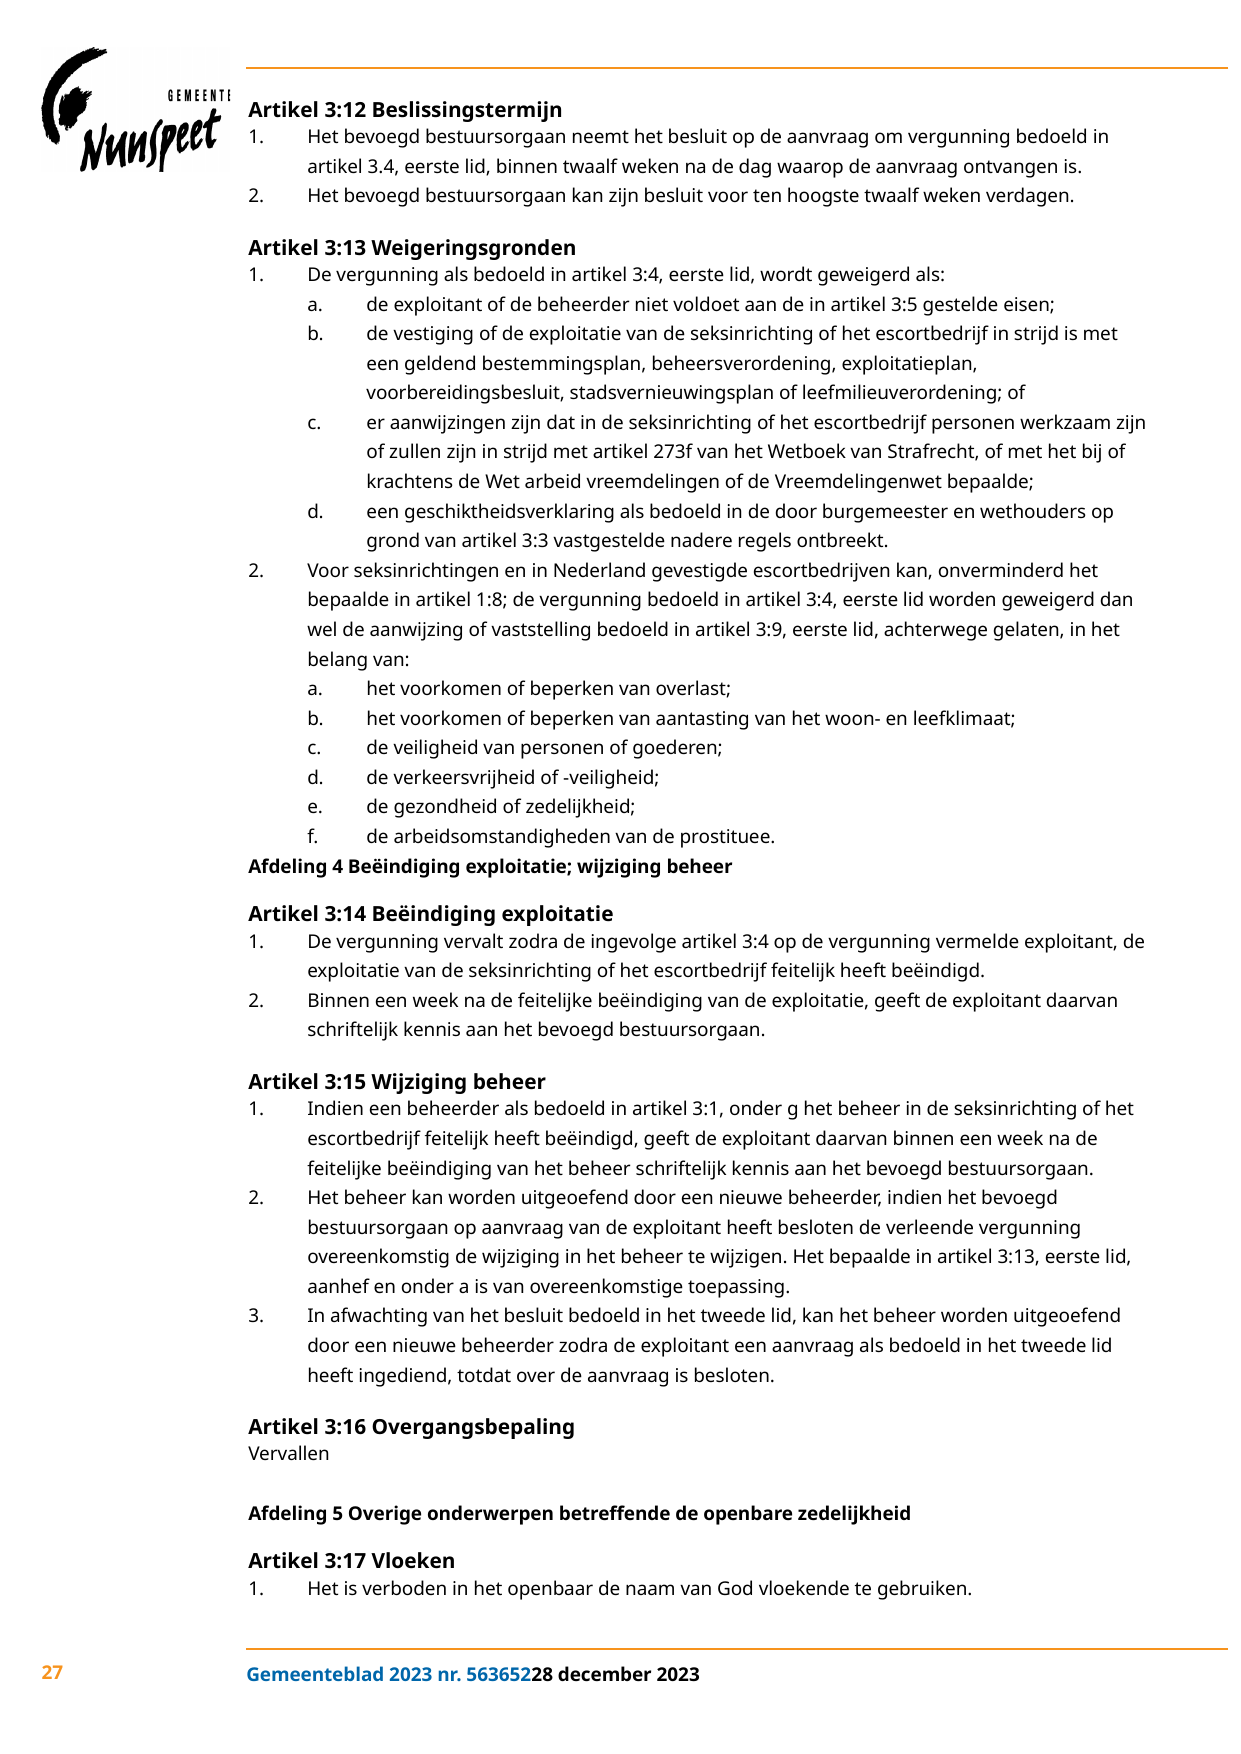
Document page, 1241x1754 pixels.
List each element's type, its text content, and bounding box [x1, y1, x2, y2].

list het voorkomen of beperken van aantasting van het woon- en leefklimaat; [307, 705, 1152, 731]
text Afdeling 4 Beëindiging exploitatie; wijziging beheer [248, 853, 1152, 879]
list De vergunning vervalt zodra de ingevolge artikel 3:4 op de vergunning vermelde exploitant, de exploitatie van de seksinrichting of het escortbedrijf feitelijk heeft beëindigd. [248, 928, 1152, 983]
text Artikel 3:17 Vloeken [248, 1546, 1152, 1575]
list In afwachting van het besluit bedoeld in het tweede lid, kan het beheer worden uitgeoefend door een nieuwe beheerder zodra de exploitant een aanvraag als bedoeld in het tweede lid heeft ingediend, totdat over de aanvraag is besloten. [248, 1303, 1152, 1387]
text Artikel 3:12 Beslissingstermijn [248, 95, 1152, 123]
list het voorkomen of beperken van overlast; [307, 675, 1152, 701]
text Artikel 3:16 Overgangsbepaling [248, 1412, 1152, 1441]
text Artikel 3:15 Wijziging beheer [248, 1067, 1152, 1096]
list Het beheer kan worden uitgeoefend door een nieuwe beheerder, indien het bevoegd bestuursorgaan op aanvraag van de exploitant heeft besloten de verleende vergunning overeenkomstig de wijziging in het beheer te wijzigen. Het bepaalde in artikel 3:13, eerste lid, aanhef en onder a is van overeenkomstige toepassing. [248, 1184, 1152, 1299]
list de arbeidsomstandigheden van de prostituee. [307, 823, 1152, 849]
list Voor seksinrichtingen en in Nederland gevestigde escortbedrijven kan, onverminderd het bepaalde in artikel 1:8; de vergunning bedoeld in artikel 3:4, eerste lid worden geweigerd dan wel de aanwijzing of vaststelling bedoeld in artikel 3:9, eerste lid, achterwege gelaten, in het belang van: [248, 557, 1152, 672]
list de vestiging of de exploitatie van de seksinrichting of het escortbedrijf in strijd is met een geldend bestemmingsplan, beheersverordening, exploitatieplan, voorbereidingsbesluit, stadsvernieuwingsplan of leefmilieuverordening; of [307, 320, 1152, 405]
list Indien een beheerder als bedoeld in artikel 3:1, onder g het beheer in de seksinrichting of het escortbedrijf feitelijk heeft beëindigd, geeft de exploitant daarvan binnen een week na de feitelijke beëindiging van het beheer schriftelijk kennis aan het bevoegd bestuursorgaan. [248, 1096, 1152, 1180]
text Artikel 3:14 Beëindiging exploitatie [248, 899, 1152, 928]
list Het is verboden in het openbaar de naam van God vloekende te gebruiken. [248, 1575, 1152, 1601]
list de gezondheid of zedelijkheid; [307, 794, 1152, 819]
list Het bevoegd bestuursorgaan kan zijn besluit voor ten hoogste twaalf weken verdagen. [248, 182, 1152, 208]
list de verkeersvrijheid of -veiligheid; [307, 764, 1152, 790]
list de veiligheid van personen of goederen; [307, 734, 1152, 760]
list er aanwijzingen zijn dat in de seksinrichting of het escortbedrijf personen werkzaam zijn of zullen zijn in strijd met artikel 273f van het Wetboek van Strafrecht, of met het bij of krachtens de Wet arbeid vreemdelingen of de Vreemdelingenwet bepaalde; [307, 409, 1152, 494]
list Het bevoegd bestuursorgaan neemt het besluit op de aanvraag om vergunning bedoeld in artikel 3.4, eerste lid, binnen twaalf weken na de dag waarop de aanvraag ontvangen is. [248, 123, 1152, 178]
list De vergunning als bedoeld in artikel 3:4, eerste lid, wordt geweigerd als: [248, 261, 1152, 287]
list een geschiktheidsverklaring als bedoeld in de door burgemeester en wethouders op grond van artikel 3:3 vastgestelde nadere regels ontbreekt. [307, 498, 1152, 553]
text Afdeling 5 Overige onderwerpen betreffende de openbare zedelijkheid [248, 1500, 1152, 1526]
text Vervallen [248, 1441, 1152, 1466]
text Artikel 3:13 Weigeringsgronden [248, 233, 1152, 261]
list de exploitant of de beheerder niet voldoet aan de in artikel 3:5 gestelde eisen; [307, 291, 1152, 317]
list Binnen een week na de feitelijke beëindiging van de exploitatie, geeft de exploitant daarvan schriftelijk kennis aan het bevoegd bestuursorgaan. [248, 987, 1152, 1042]
picture [41, 47, 231, 172]
